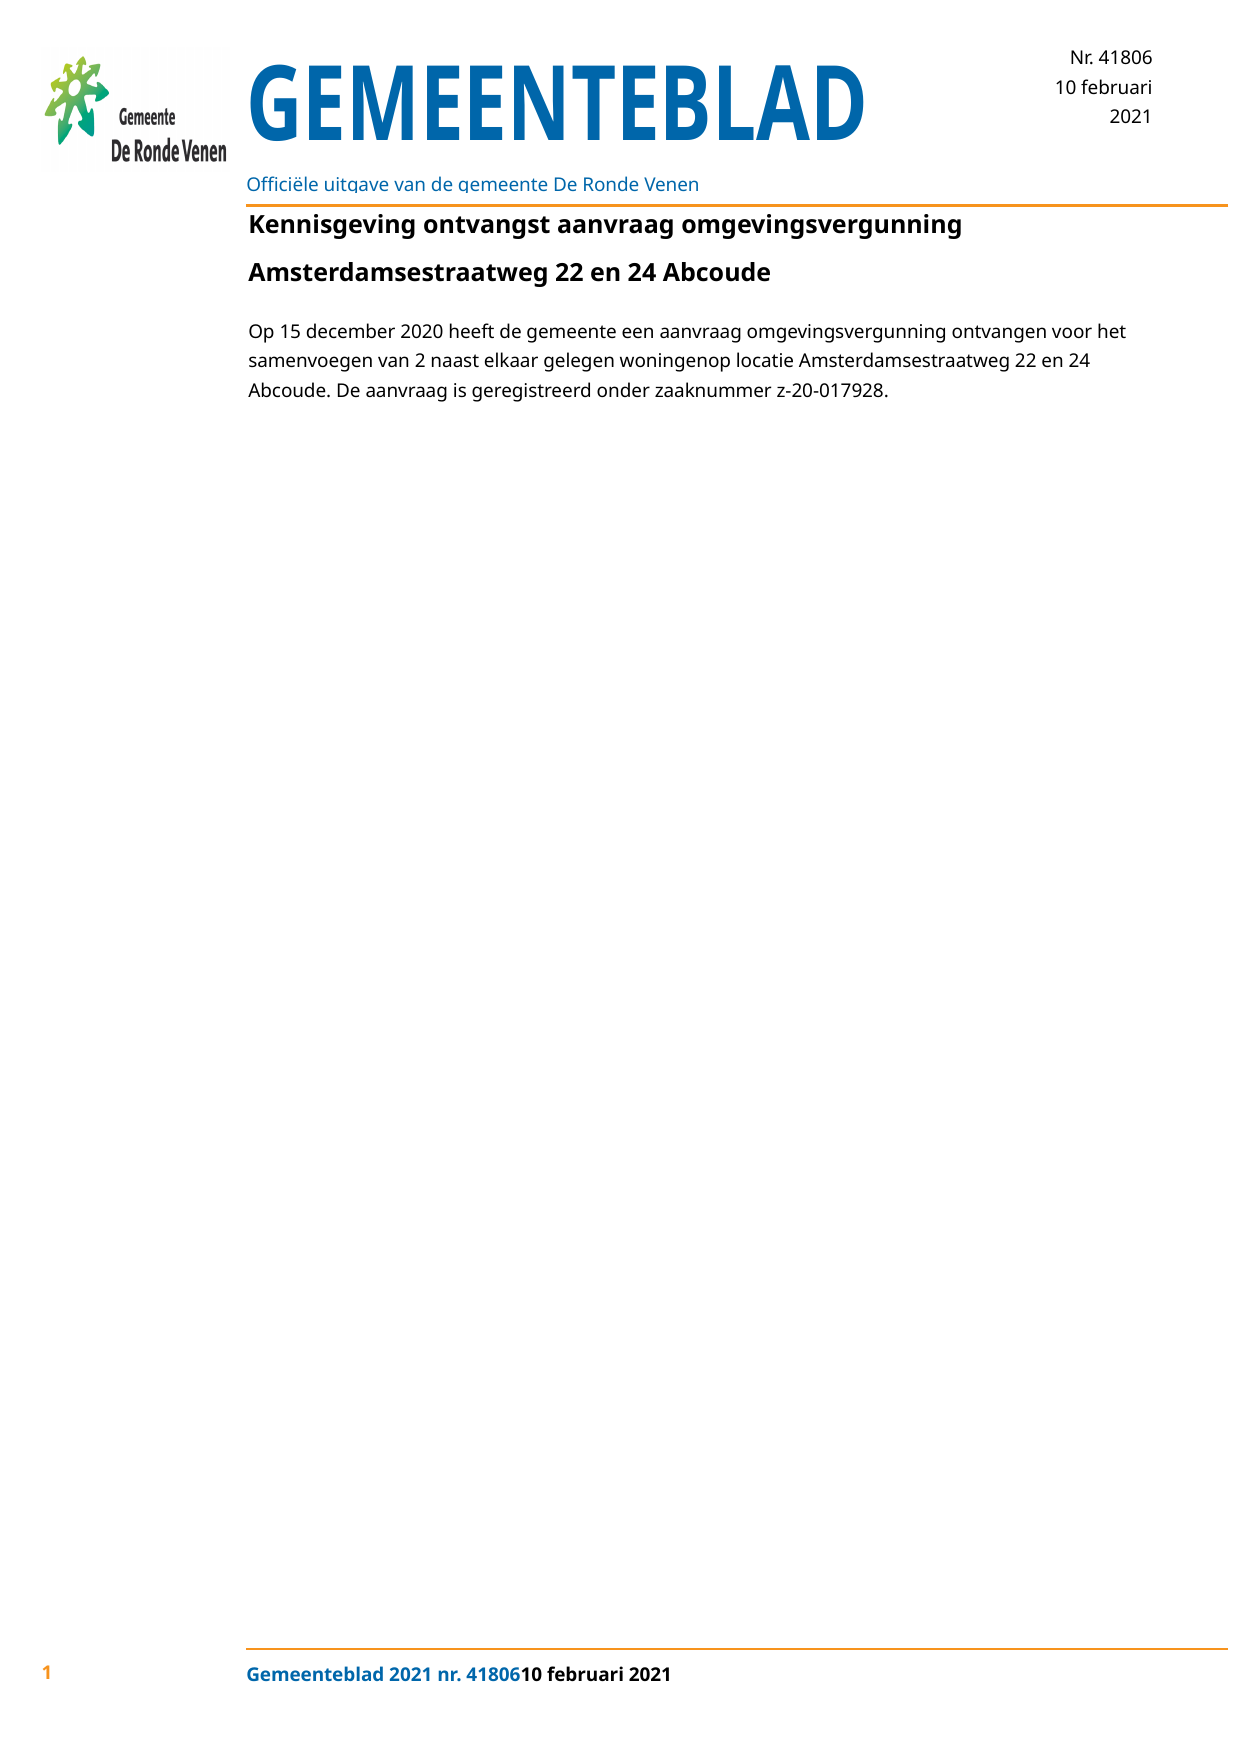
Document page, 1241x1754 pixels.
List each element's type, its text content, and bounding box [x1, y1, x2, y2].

text Op 15 december 2020 heeft de gemeente een aanvraag omgevingsvergunning ontvangen voor het samenvoegen van 2 naast elkaar gelegen woningenop locatie Amsterdamsestraatweg 22 en 24 Abcoude. De aanvraag is geregistreerd onder zaaknummer z-20-017928. [248, 318, 1152, 403]
picture [41, 47, 231, 172]
text Kennisgeving ontvangst aanvraag omgevingsvergunning Amsterdamsestraatweg 22 en 24 Abcoude [248, 207, 1152, 288]
